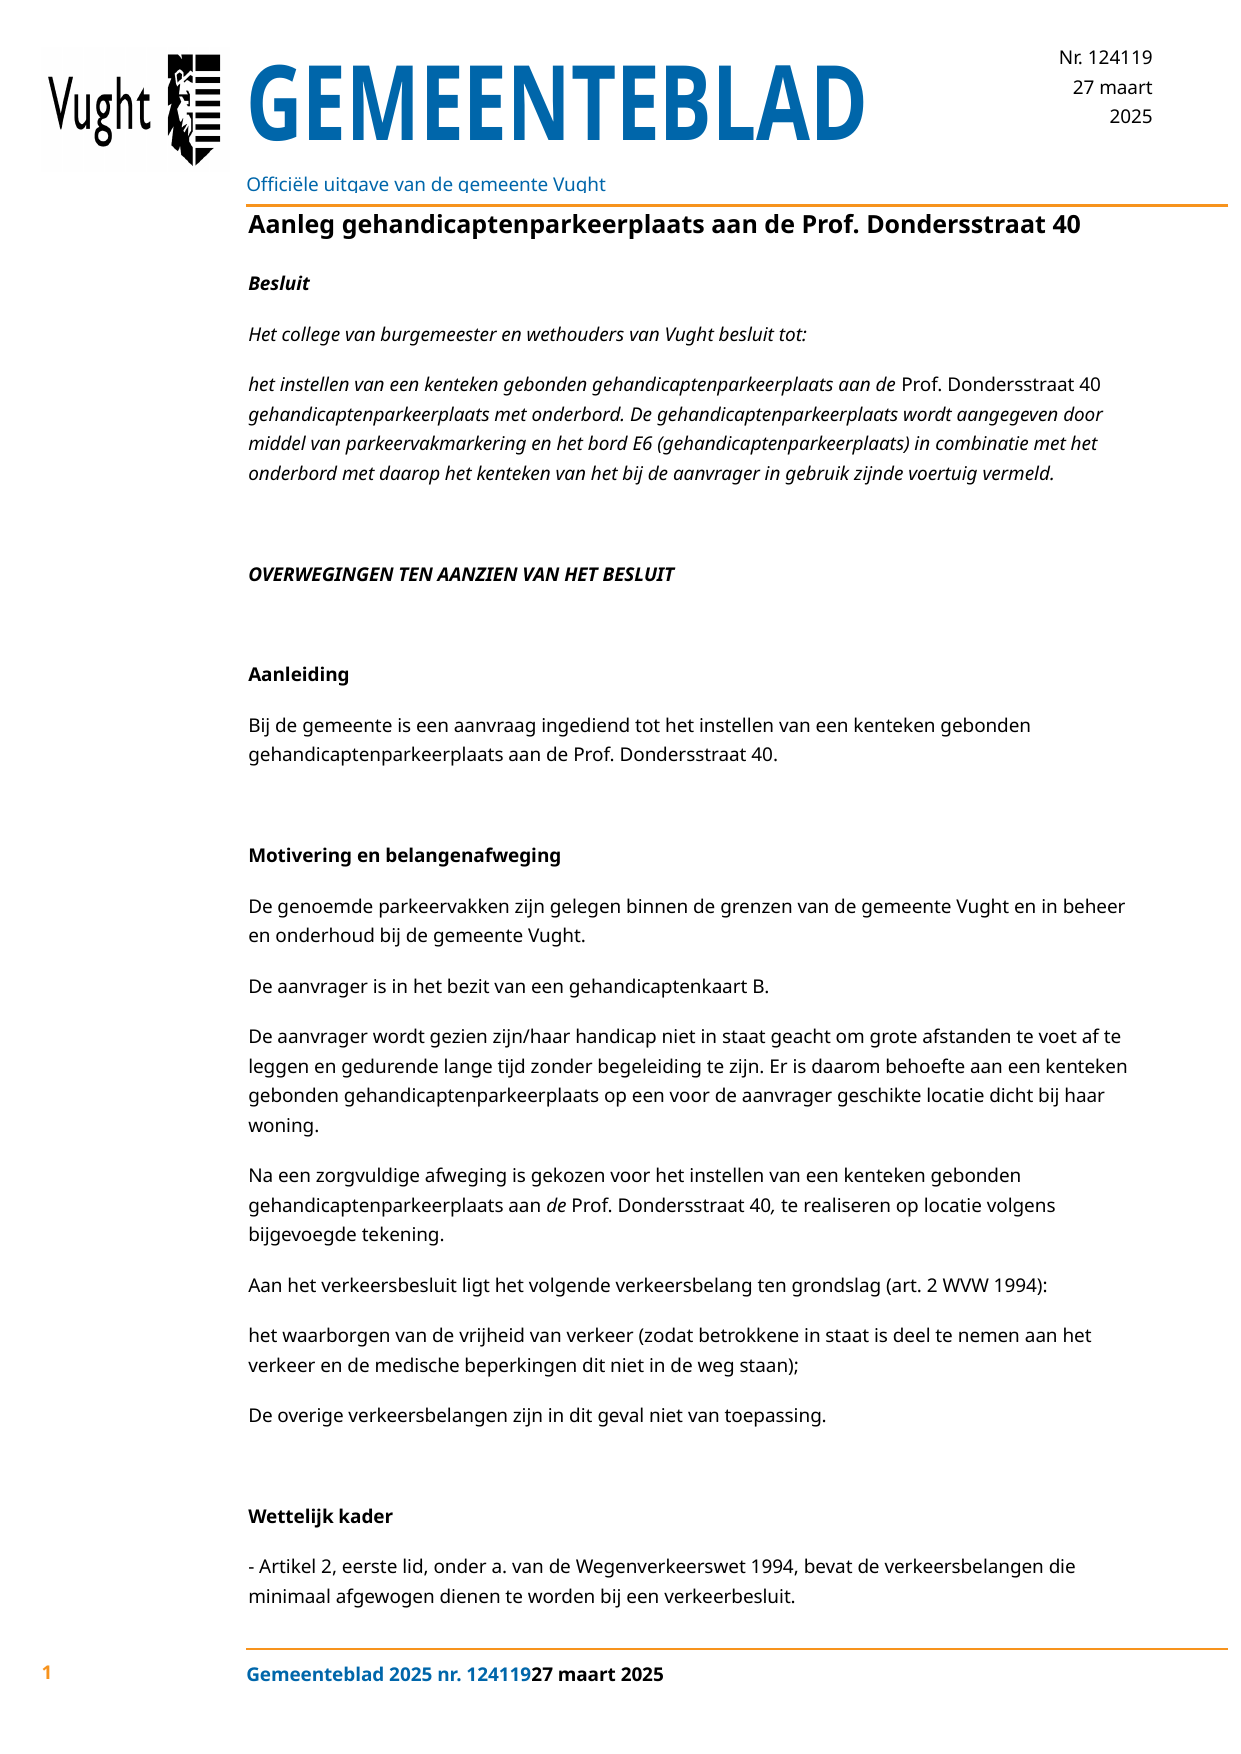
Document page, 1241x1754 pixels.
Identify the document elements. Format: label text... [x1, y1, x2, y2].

text De aanvrager is in het bezit van een gehandicaptenkaart B. [248, 973, 1152, 998]
text Na een zorgvuldige afweging is gekozen voor het instellen van een kenteken gebonden gehandicaptenparkeerplaats aan de Prof. Dondersstraat 40, te realiseren op locatie volgens bijgevoegde tekening. [248, 1162, 1152, 1247]
picture [41, 47, 231, 172]
text Het college van burgemeester en wethouders van Vught besluit tot: [248, 321, 1152, 346]
text Aan het verkeersbesluit ligt het volgende verkeersbelang ten grondslag (art. 2 WVW 1994): [248, 1272, 1152, 1298]
text OVERWEGINGEN TEN AANZIEN VAN HET BESLUIT [248, 561, 1152, 586]
text Motivering en belangenafweging [248, 842, 1152, 868]
text Bij de gemeente is een aanvraag ingediend tot het instellen van een kenteken gebonden gehandicaptenparkeerplaats aan de Prof. Dondersstraat 40. [248, 712, 1152, 767]
text Aanleg gehandicaptenparkeerplaats aan de Prof. Dondersstraat 40 [248, 207, 1152, 241]
text Besluit [248, 270, 1152, 296]
text het instellen van een kenteken gebonden gehandicaptenparkeerplaats aan de Prof. Dondersstraat 40 gehandicaptenparkeerplaats met onderbord. De gehandicaptenparkeerplaats wordt aangegeven door middel van parkeervakmarkering en het bord E6 (gehandicaptenparkeerplaats) in combinatie met het onderbord met daarop het kenteken van het bij de aanvrager in gebruik zijnde voertuig vermeld. [248, 371, 1152, 486]
text Wettelijk kader [248, 1503, 1152, 1529]
text De aanvrager wordt gezien zijn/haar handicap niet in staat geacht om grote afstanden te voet af te leggen en gedurende lange tijd zonder begeleiding te zijn. Er is daarom behoefte aan een kenteken gebonden gehandicaptenparkeerplaats op een voor de aanvrager geschikte locatie dicht bij haar woning. [248, 1023, 1152, 1138]
text De genoemde parkeervakken zijn gelegen binnen de grenzen van de gemeente Vught en in beheer en onderhoud bij de gemeente Vught. [248, 893, 1152, 948]
text - Artikel 2, eerste lid, onder a. van de Wegenverkeerswet 1994, bevat de verkeersbelangen die minimaal afgewogen dienen te worden bij een verkeerbesluit. [248, 1554, 1152, 1609]
text Aanleiding [248, 662, 1152, 687]
text De overige verkeersbelangen zijn in dit geval niet van toepassing. [248, 1402, 1152, 1428]
text het waarborgen van de vrijheid van verkeer (zodat betrokkene in staat is deel te nemen aan het verkeer en de medische beperkingen dit niet in de weg staan); [248, 1322, 1152, 1378]
